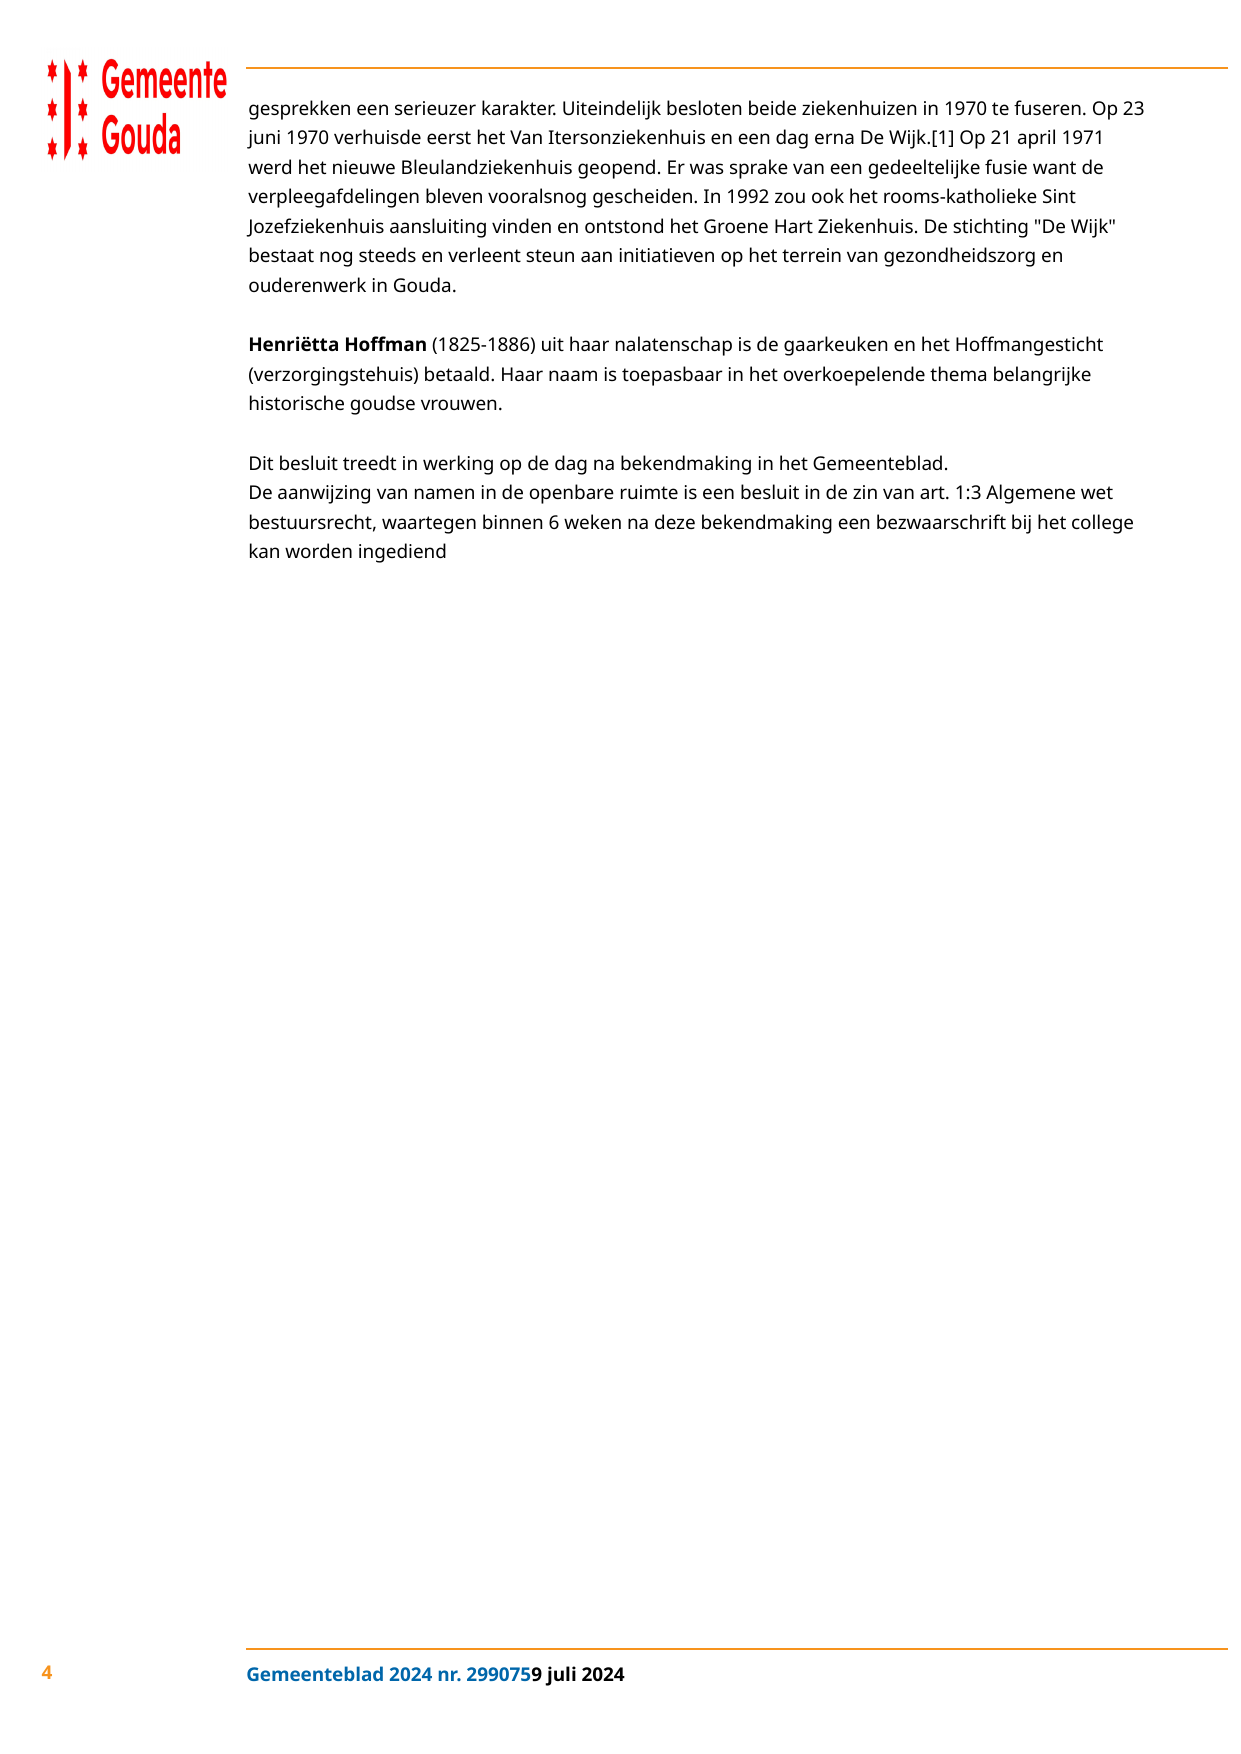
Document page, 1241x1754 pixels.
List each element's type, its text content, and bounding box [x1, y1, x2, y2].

picture [41, 47, 231, 172]
text Henriëtta Hoffman (1825-1886) uit haar nalatenschap is de gaarkeuken en het Hoffmangesticht (verzorgingstehuis) betaald. Haar naam is toepasbaar in het overkoepelende thema belangrijke historische goudse vrouwen. [248, 331, 1152, 416]
text De aanwijzing van namen in de openbare ruimte is een besluit in de zin van art. 1:3 Algemene wet bestuursrecht, waartegen binnen 6 weken na deze bekendmaking een bezwaarschrift bij het college kan worden ingediend [248, 479, 1152, 564]
text gesprekken een serieuzer karakter. Uiteindelijk besloten beide ziekenhuizen in 1970 te fuseren. Op 23 juni 1970 verhuisde eerst het Van Itersonziekenhuis en een dag erna De Wijk.[1] Op 21 april 1971 werd het nieuwe Bleulandziekenhuis geopend. Er was sprake van een gedeeltelijke fusie want de verpleegafdelingen bleven vooralsnog gescheiden. In 1992 zou ook het rooms-katholieke Sint Jozefziekenhuis aansluiting vinden en ontstond het Groene Hart Ziekenhuis. De stichting "De Wijk" bestaat nog steeds en verleent steun aan initiatieven op het terrein van gezondheidszorg en ouderenwerk in Gouda. [248, 95, 1152, 298]
text Dit besluit treedt in werking op de dag na bekendmaking in het Gemeenteblad. [248, 450, 1152, 476]
